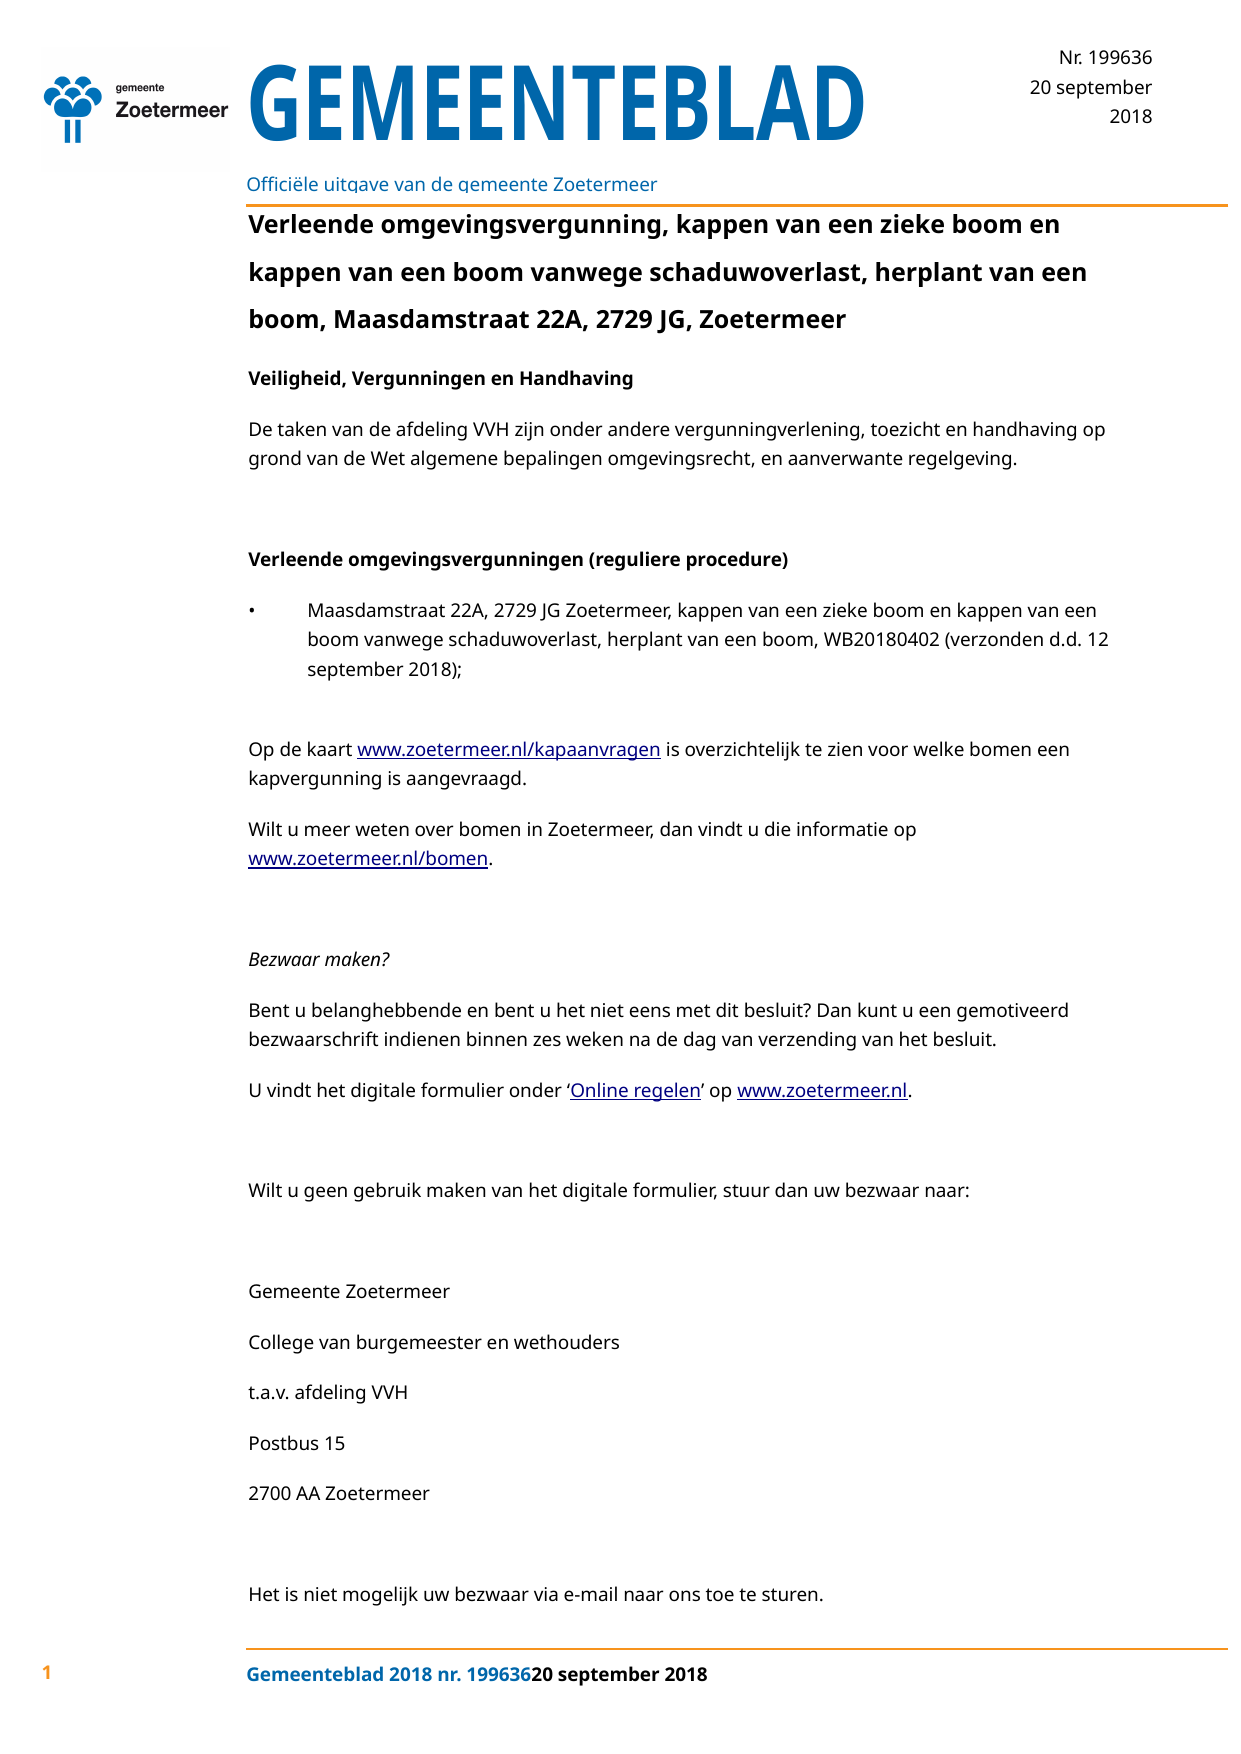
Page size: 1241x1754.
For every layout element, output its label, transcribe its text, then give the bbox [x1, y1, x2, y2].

text De taken van de afdeling VVH zijn onder andere vergunningverlening, toezicht en handhaving op grond van de Wet algemene bepalingen omgevingsrecht, en aanverwante regelgeving. [248, 416, 1152, 471]
text Bezwaar maken? [248, 946, 1152, 972]
text Verleende omgevingsvergunning, kappen van een zieke boom en kappen van een boom vanwege schaduwoverlast, herplant van een boom, Maasdamstraat 22A, 2729 JG, Zoetermeer [248, 207, 1152, 336]
text Bent u belanghebbende en bent u het niet eens met dit besluit? Dan kunt u een gemotiveerd bezwaarschrift indienen binnen zes weken na de dag van verzending van het besluit. [248, 997, 1152, 1052]
text Wilt u geen gebruik maken van het digitale formulier, stuur dan uw bezwaar naar: [248, 1178, 1152, 1203]
list Maasdamstraat 22A, 2729 JG Zoetermeer, kappen van een zieke boom en kappen van een boom vanwege schaduwoverlast, herplant van een boom, WB20180402 (verzonden d.d. 12 september 2018); [248, 597, 1152, 682]
text Wilt u meer weten over bomen in Zoetermeer, dan vindt u die informatie op www.zoetermeer.nl/bomen. [248, 816, 1152, 871]
text Op de kaart www.zoetermeer.nl/kapaanvragen is overzichtelijk te zien voor welke bomen een kapvergunning is aangevraagd. [248, 736, 1152, 791]
text Gemeente Zoetermeer [248, 1278, 1152, 1304]
text 2700 AA Zoetermeer [248, 1480, 1152, 1506]
text t.a.v. afdeling VVH [248, 1379, 1152, 1405]
text Het is niet mogelijk uw bezwaar via e-mail naar ons toe te sturen. [248, 1581, 1152, 1607]
text College van burgemeester en wethouders [248, 1329, 1152, 1354]
text Veiligheid, Vergunningen en Handhaving [248, 366, 1152, 391]
text Postbus 15 [248, 1430, 1152, 1455]
text Verleende omgevingsvergunningen (reguliere procedure) [248, 546, 1152, 572]
picture [41, 47, 231, 172]
text U vindt het digitale formulier onder ‘Online regelen’ op www.zoetermeer.nl. [248, 1077, 1152, 1102]
